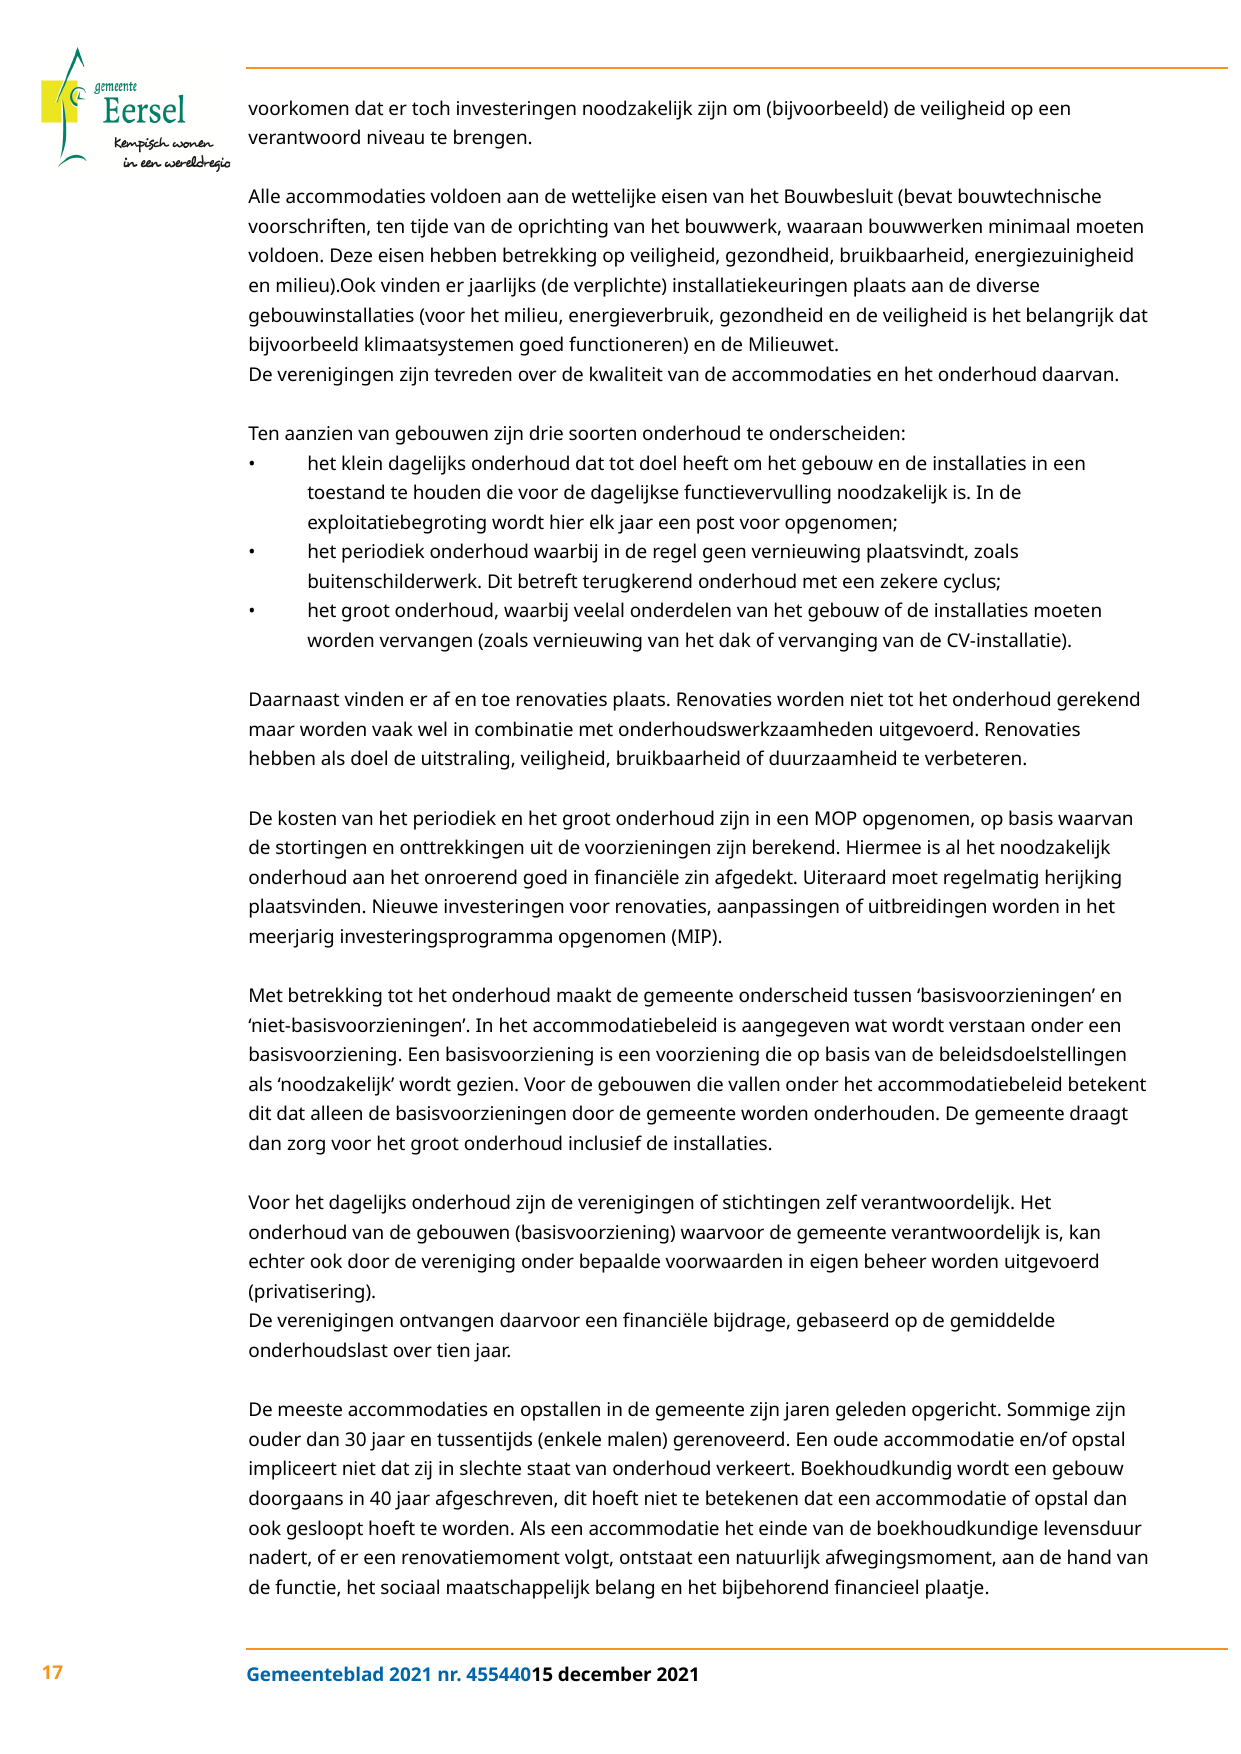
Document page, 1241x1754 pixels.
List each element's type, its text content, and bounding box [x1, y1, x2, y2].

text De verenigingen ontvangen daarvoor een financiële bijdrage, gebaseerd op de gemiddelde onderhoudslast over tien jaar. [248, 1308, 1152, 1363]
picture [41, 47, 231, 172]
text Met betrekking tot het onderhoud maakt de gemeente onderscheid tussen ‘basisvoorzieningen’ en ‘niet-basisvoorzieningen’. In het accommodatiebeleid is aangegeven wat wordt verstaan onder een basisvoorziening. Een basisvoorziening is een voorziening die op basis van de beleidsdoelstellingen als ‘noodzakelijk’ wordt gezien. Voor de gebouwen die vallen onder het accommodatiebeleid betekent dit dat alleen de basisvoorzieningen door de gemeente worden onderhouden. De gemeente draagt dan zorg voor het groot onderhoud inclusief de installaties. [248, 982, 1152, 1156]
text De kosten van het periodiek en het groot onderhoud zijn in een MOP opgenomen, op basis waarvan de stortingen en onttrekkingen uit de voorzieningen zijn berekend. Hiermee is al het noodzakelijk onderhoud aan het onroerend goed in financiële zin afgedekt. Uiteraard moet regelmatig herijking plaatsvinden. Nieuwe investeringen voor renovaties, aanpassingen of uitbreidingen worden in het meerjarig investeringsprogramma opgenomen (MIP). [248, 805, 1152, 949]
list het groot onderhoud, waarbij veelal onderdelen van het gebouw of de installaties moeten worden vervangen (zoals vernieuwing van het dak of vervanging van de CV-installatie). [248, 598, 1152, 653]
list het klein dagelijks onderhoud dat tot doel heeft om het gebouw en de installaties in een toestand te houden die voor de dagelijkse functievervulling noodzakelijk is. In de exploitatiebegroting wordt hier elk jaar een post voor opgenomen; [248, 450, 1152, 535]
list het periodiek onderhoud waarbij in de regel geen vernieuwing plaatsvindt, zoals buitenschilderwerk. Dit betreft terugkerend onderhoud met een zekere cyclus; [248, 538, 1152, 594]
text Ten aanzien van gebouwen zijn drie soorten onderhoud te onderscheiden: [248, 420, 1152, 446]
text De verenigingen zijn tevreden over de kwaliteit van de accommodaties en het onderhoud daarvan. [248, 361, 1152, 387]
text Voor het dagelijks onderhoud zijn de verenigingen of stichtingen zelf verantwoordelijk. Het onderhoud van de gebouwen (basisvoorziening) waarvoor de gemeente verantwoordelijk is, kan echter ook door de vereniging onder bepaalde voorwaarden in eigen beheer worden uitgevoerd (privatisering). [248, 1189, 1152, 1304]
text De meeste accommodaties en opstallen in de gemeente zijn jaren geleden opgericht. Sommige zijn ouder dan 30 jaar en tussentijds (enkele malen) gerenoveerd. Een oude accommodatie en/of opstal impliceert niet dat zij in slechte staat van onderhoud verkeert. Boekhoudkundig wordt een gebouw doorgaans in 40 jaar afgeschreven, dit hoeft niet te betekenen dat een accommodatie of opstal dan ook gesloopt hoeft te worden. Als een accommodatie het einde van de boekhoudkundige levensduur nadert, of er een renovatiemoment volgt, ontstaat een natuurlijk afwegingsmoment, aan de hand van de functie, het sociaal maatschappelijk belang en het bijbehorend financieel plaatje. [248, 1396, 1152, 1600]
text Daarnaast vinden er af en toe renovaties plaats. Renovaties worden niet tot het onderhoud gerekend maar worden vaak wel in combinatie met onderhoudswerkzaamheden uitgevoerd. Renovaties hebben als doel de uitstraling, veiligheid, bruikbaarheid of duurzaamheid te verbeteren. [248, 686, 1152, 771]
text Alle accommodaties voldoen aan de wettelijke eisen van het Bouwbesluit (bevat bouwtechnische voorschriften, ten tijde van de oprichting van het bouwwerk, waaraan bouwwerken minimaal moeten voldoen. Deze eisen hebben betrekking op veiligheid, gezondheid, bruikbaarheid, energiezuinigheid en milieu).Ook vinden er jaarlijks (de verplichte) installatiekeuringen plaats aan de diverse gebouwinstallaties (voor het milieu, energieverbruik, gezondheid en de veiligheid is het belangrijk dat bijvoorbeeld klimaatsystemen goed functioneren) en de Milieuwet. [248, 183, 1152, 357]
text voorkomen dat er toch investeringen noodzakelijk zijn om (bijvoorbeeld) de veiligheid op een verantwoord niveau te brengen. [248, 95, 1152, 150]
